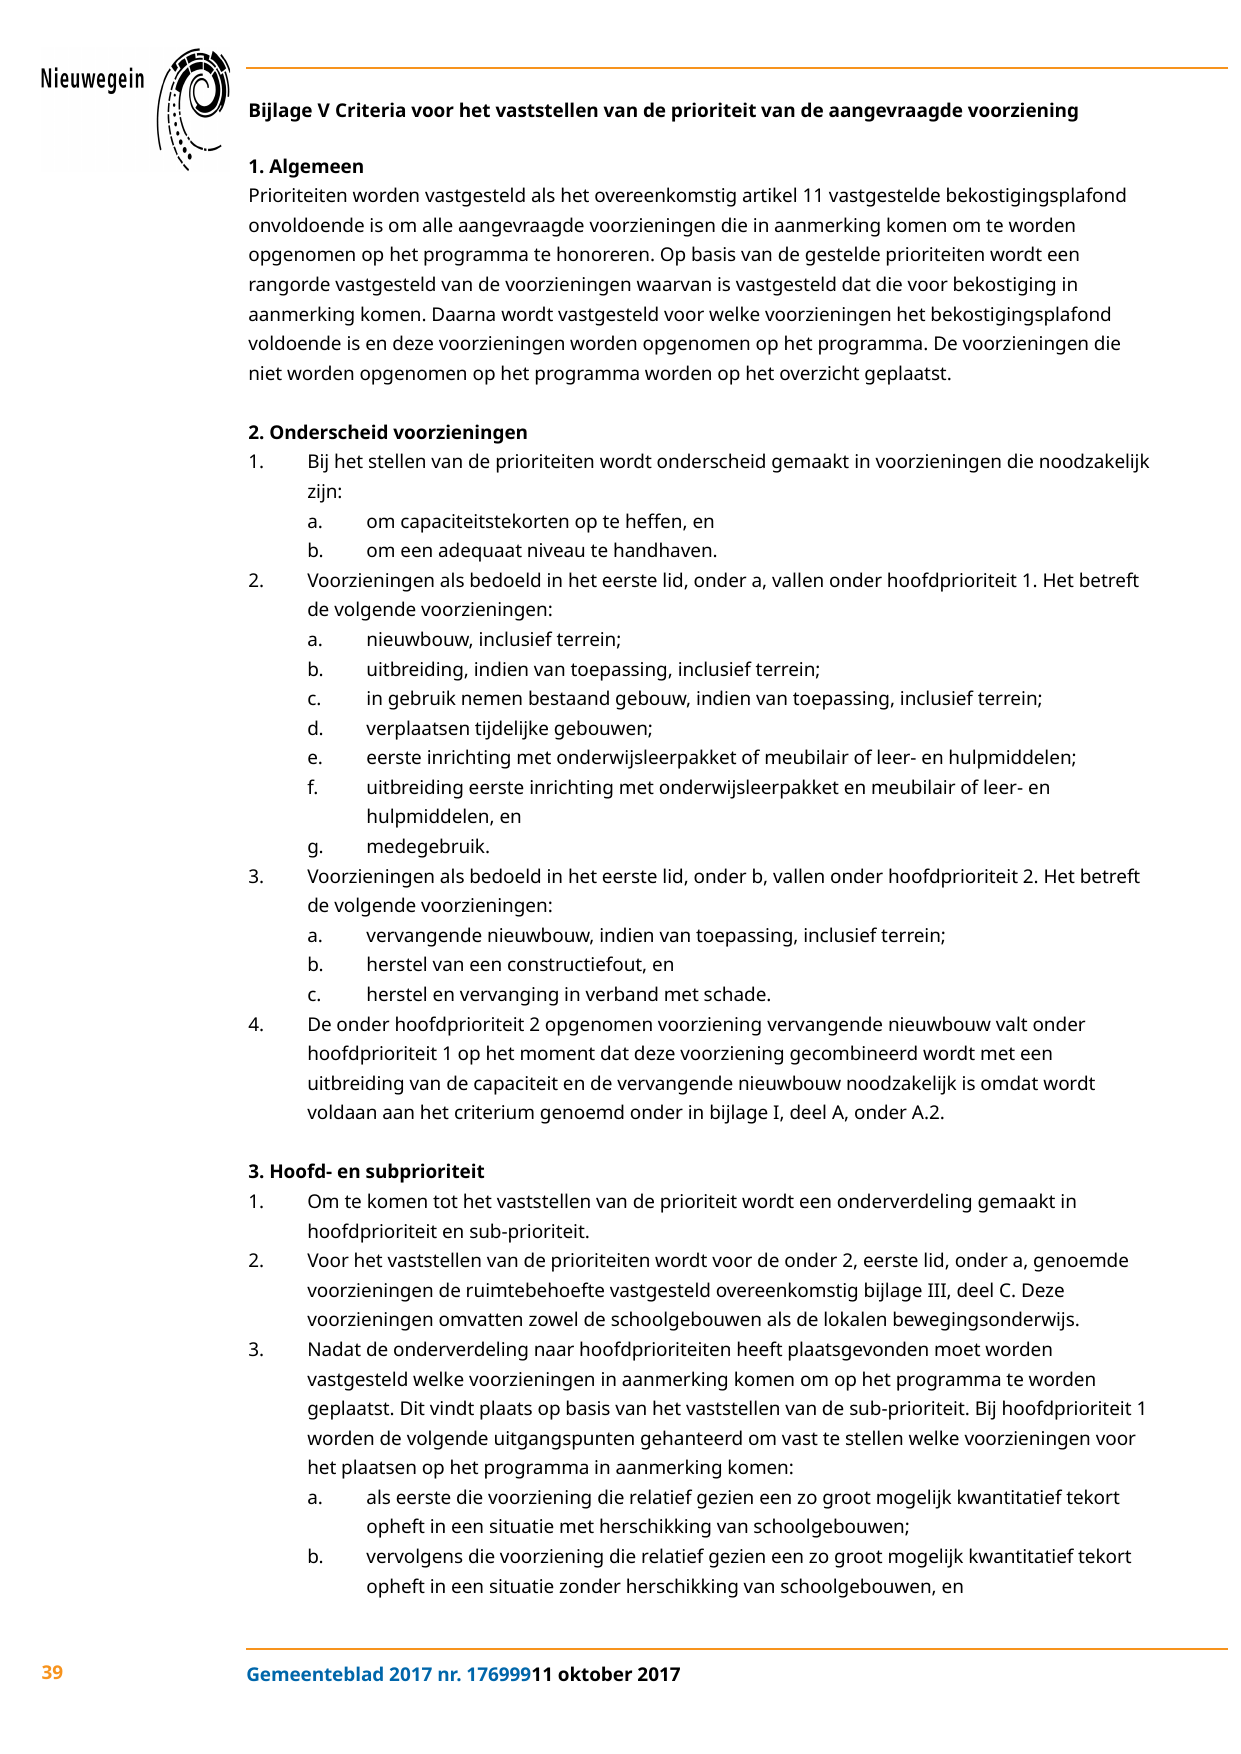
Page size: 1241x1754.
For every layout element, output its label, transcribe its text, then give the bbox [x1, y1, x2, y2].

list in gebruik nemen bestaand gebouw, indien van toepassing, inclusief terrein; [307, 685, 1152, 711]
list vervangende nieuwbouw, indien van toepassing, inclusief terrein; [307, 922, 1152, 948]
list om capaciteitstekorten op te heffen, en [307, 508, 1152, 534]
text Bijlage V Criteria voor het vaststellen van de prioriteit van de aangevraagde voorziening [248, 95, 1152, 123]
text Prioriteiten worden vastgesteld als het overeenkomstig artikel 11 vastgestelde bekostigingsplafond onvoldoende is om alle aangevraagde voorzieningen die in aanmerking komen om te worden opgenomen op het programma te honoreren. Op basis van de gestelde prioriteiten wordt een rangorde vastgesteld van de voorzieningen waarvan is vastgesteld dat die voor bekostiging in aanmerking komen. Daarna wordt vastgesteld voor welke voorzieningen het bekostigingsplafond voldoende is en deze voorzieningen worden opgenomen op het programma. De voorzieningen die niet worden opgenomen op het programma worden op het overzicht geplaatst. [248, 182, 1152, 386]
list medegebruik. [307, 833, 1152, 859]
list Voorzieningen als bedoeld in het eerste lid, onder b, vallen onder hoofdprioriteit 2. Het betreft de volgende voorzieningen: [248, 863, 1152, 918]
list vervolgens die voorziening die relatief gezien een zo groot mogelijk kwantitatief tekort opheft in een situatie zonder herschikking van schoolgebouwen, en [307, 1543, 1152, 1599]
list eerste inrichting met onderwijsleerpakket of meubilair of leer- en hulpmiddelen; [307, 744, 1152, 770]
text 1. Algemeen [248, 153, 1152, 179]
list Bij het stellen van de prioriteiten wordt onderscheid gemaakt in voorzieningen die noodzakelijk zijn: [248, 449, 1152, 504]
list om een adequaat niveau te handhaven. [307, 537, 1152, 563]
list herstel en vervanging in verband met schade. [307, 981, 1152, 1007]
text 2. Onderscheid voorzieningen [248, 419, 1152, 445]
list nieuwbouw, inclusief terrein; [307, 626, 1152, 652]
list De onder hoofdprioriteit 2 opgenomen voorziening vervangende nieuwbouw valt onder hoofdprioriteit 1 op het moment dat deze voorziening gecombineerd wordt met een uitbreiding van de capaciteit en de vervangende nieuwbouw noodzakelijk is omdat wordt voldaan aan het criterium genoemd onder in bijlage I, deel A, onder A.2. [248, 1011, 1152, 1125]
list verplaatsen tijdelijke gebouwen; [307, 715, 1152, 741]
list uitbreiding eerste inrichting met onderwijsleerpakket en meubilair of leer- en hulpmiddelen, en [307, 774, 1152, 829]
text 3. Hoofd- en subprioriteit [248, 1159, 1152, 1184]
list Voorzieningen als bedoeld in het eerste lid, onder a, vallen onder hoofdprioriteit 1. Het betreft de volgende voorzieningen: [248, 567, 1152, 622]
list Voor het vaststellen van de prioriteiten wordt voor de onder 2, eerste lid, onder a, genoemde voorzieningen de ruimtebehoefte vastgesteld overeenkomstig bijlage III, deel C. Deze voorzieningen omvatten zowel de schoolgebouwen als de lokalen bewegingsonderwijs. [248, 1247, 1152, 1332]
list Om te komen tot het vaststellen van de prioriteit wordt een onderverdeling gemaakt in hoofdprioriteit en sub-prioriteit. [248, 1188, 1152, 1244]
list herstel van een constructiefout, en [307, 952, 1152, 977]
list uitbreiding, indien van toepassing, inclusief terrein; [307, 656, 1152, 682]
picture [41, 47, 231, 172]
list als eerste die voorziening die relatief gezien een zo groot mogelijk kwantitatief tekort opheft in een situatie met herschikking van schoolgebouwen; [307, 1484, 1152, 1539]
list Nadat de onderverdeling naar hoofdprioriteiten heeft plaatsgevonden moet worden vastgesteld welke voorzieningen in aanmerking komen om op het programma te worden geplaatst. Dit vindt plaats op basis van het vaststellen van de sub-prioriteit. Bij hoofdprioriteit 1 worden de volgende uitgangspunten gehanteerd om vast te stellen welke voorzieningen voor het plaatsen op het programma in aanmerking komen: [248, 1336, 1152, 1480]
